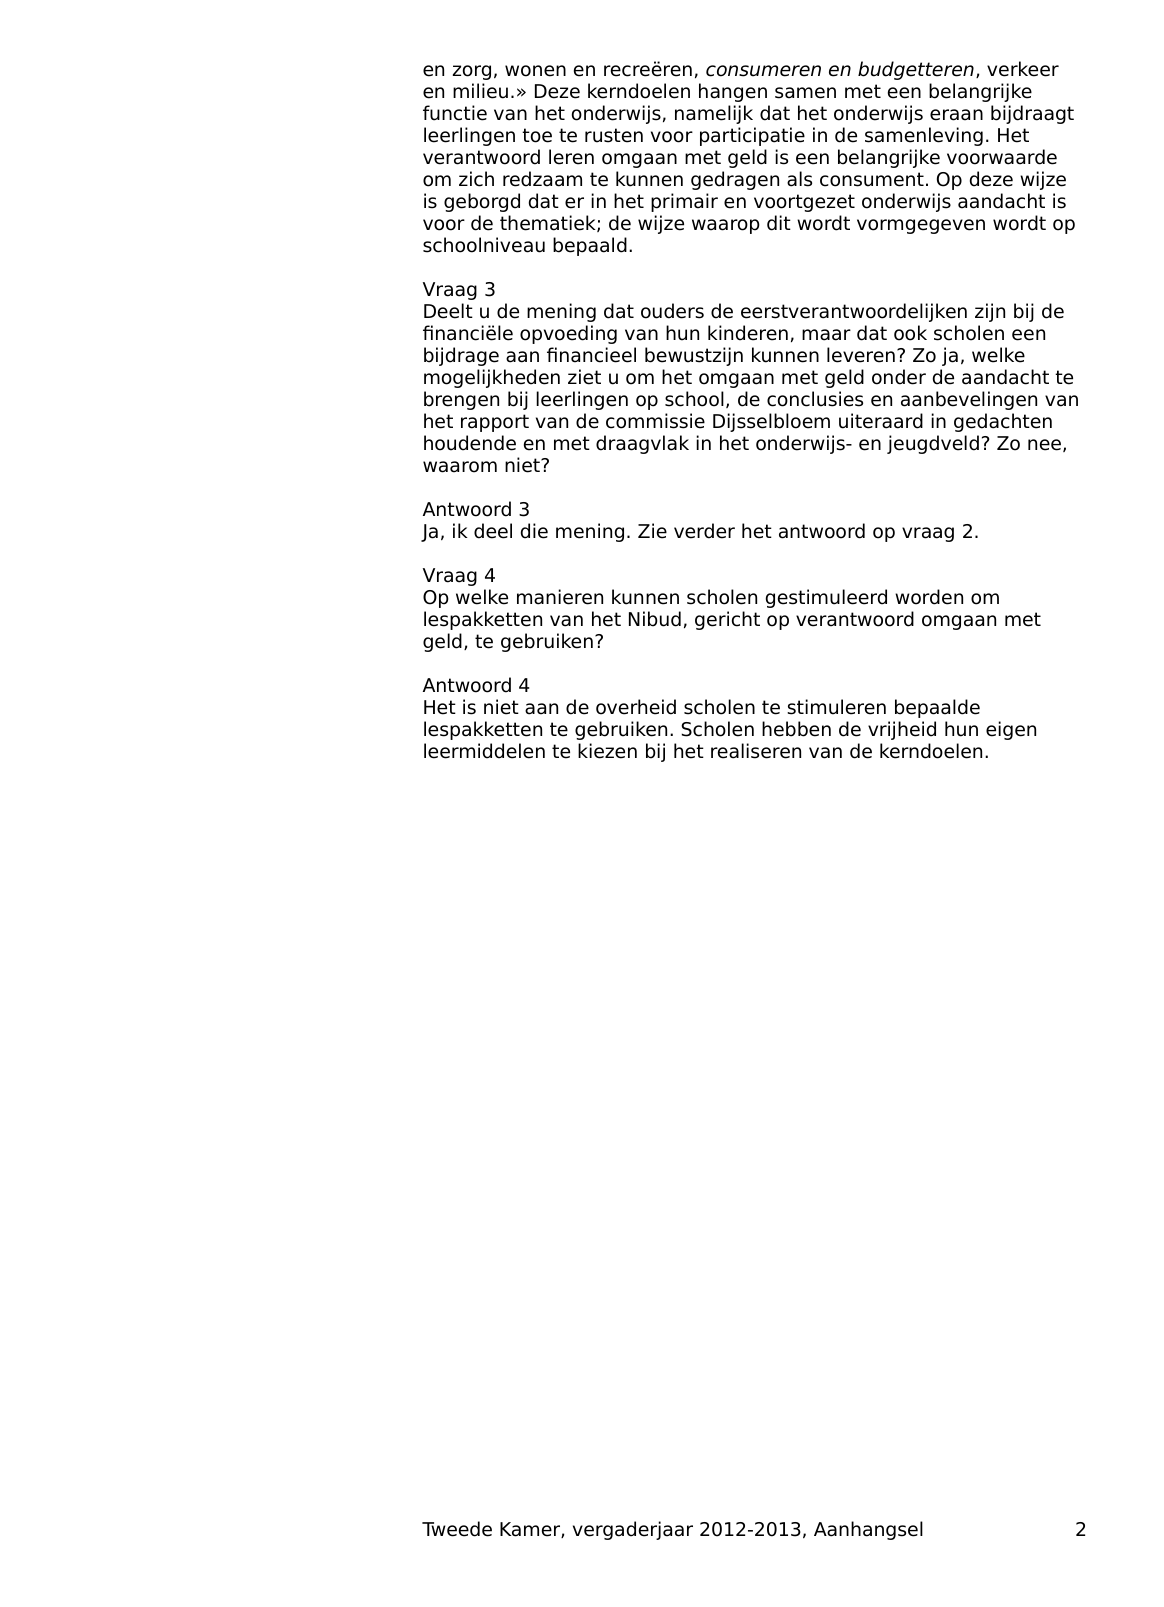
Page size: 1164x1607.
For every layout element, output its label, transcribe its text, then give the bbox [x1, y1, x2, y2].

text Deelt u de mening dat ouders de eerstverantwoordelijken zijn bij de financiële opvoeding van hun kinderen, maar dat ook scholen een bijdrage aan financieel bewustzijn kunnen leveren? Zo ja, welke mogelijkheden ziet u om het omgaan met geld onder de aandacht te brengen bij leerlingen op school, de conclusies en aanbevelingen van het rapport van de commissie Dijsselbloem uiteraard in gedachten houdende en met draagvlak in het onderwijs- en jeugdveld? Zo nee, waarom niet? [422, 301, 1087, 477]
text Vraag 4 [422, 565, 1087, 587]
text Ja, ik deel die mening. Zie verder het antwoord op vraag 2. [422, 521, 1087, 543]
text Antwoord 4 [422, 675, 1087, 697]
text Vraag 3 [422, 279, 1087, 301]
text Antwoord 3 [422, 499, 1087, 521]
text en zorg, wonen en recreëren, consumeren en budgetteren, verkeer en milieu.» Deze kerndoelen hangen samen met een belangrijke functie van het onderwijs, namelijk dat het onderwijs eraan bijdraagt leerlingen toe te rusten voor participatie in de samenleving. Het verantwoord leren omgaan met geld is een belangrijke voorwaarde om zich redzaam te kunnen gedragen als consument. Op deze wijze is geborgd dat er in het primair en voortgezet onderwijs aandacht is voor de thematiek; de wijze waarop dit wordt vormgegeven wordt op schoolniveau bepaald. [422, 59, 1087, 257]
text Op welke manieren kunnen scholen gestimuleerd worden om lespakketten van het Nibud, gericht op verantwoord omgaan met geld, te gebruiken? [422, 587, 1087, 653]
text Het is niet aan de overheid scholen te stimuleren bepaalde lespakketten te gebruiken. Scholen hebben de vrijheid hun eigen leermiddelen te kiezen bij het realiseren van de kerndoelen. [422, 697, 1087, 763]
